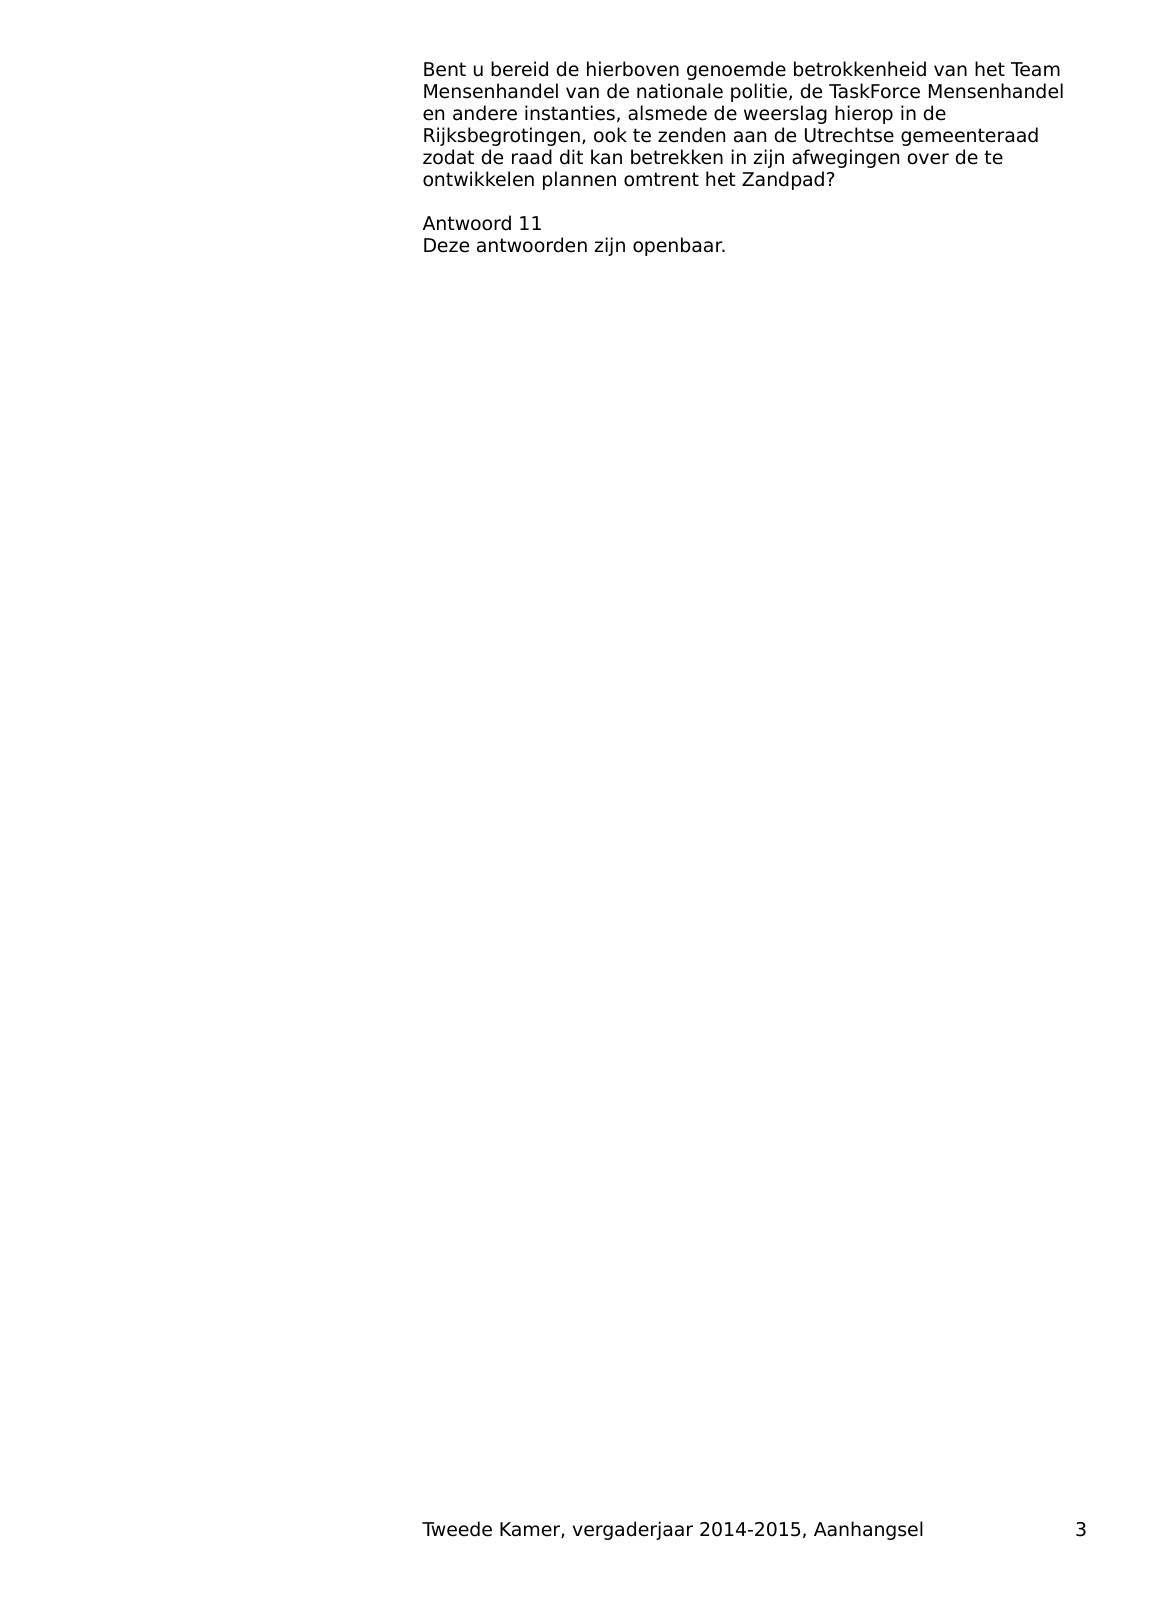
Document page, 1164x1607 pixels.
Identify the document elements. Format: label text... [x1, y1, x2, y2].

text Deze antwoorden zijn openbaar. [422, 235, 1087, 257]
text Bent u bereid de hierboven genoemde betrokkenheid van het Team Mensenhandel van de nationale politie, de TaskForce Mensenhandel en andere instanties, alsmede de weerslag hierop in de Rijksbegrotingen, ook te zenden aan de Utrechtse gemeenteraad zodat de raad dit kan betrekken in zijn afwegingen over de te ontwikkelen plannen omtrent het Zandpad? [422, 59, 1087, 191]
text Antwoord 11 [422, 213, 1087, 235]
